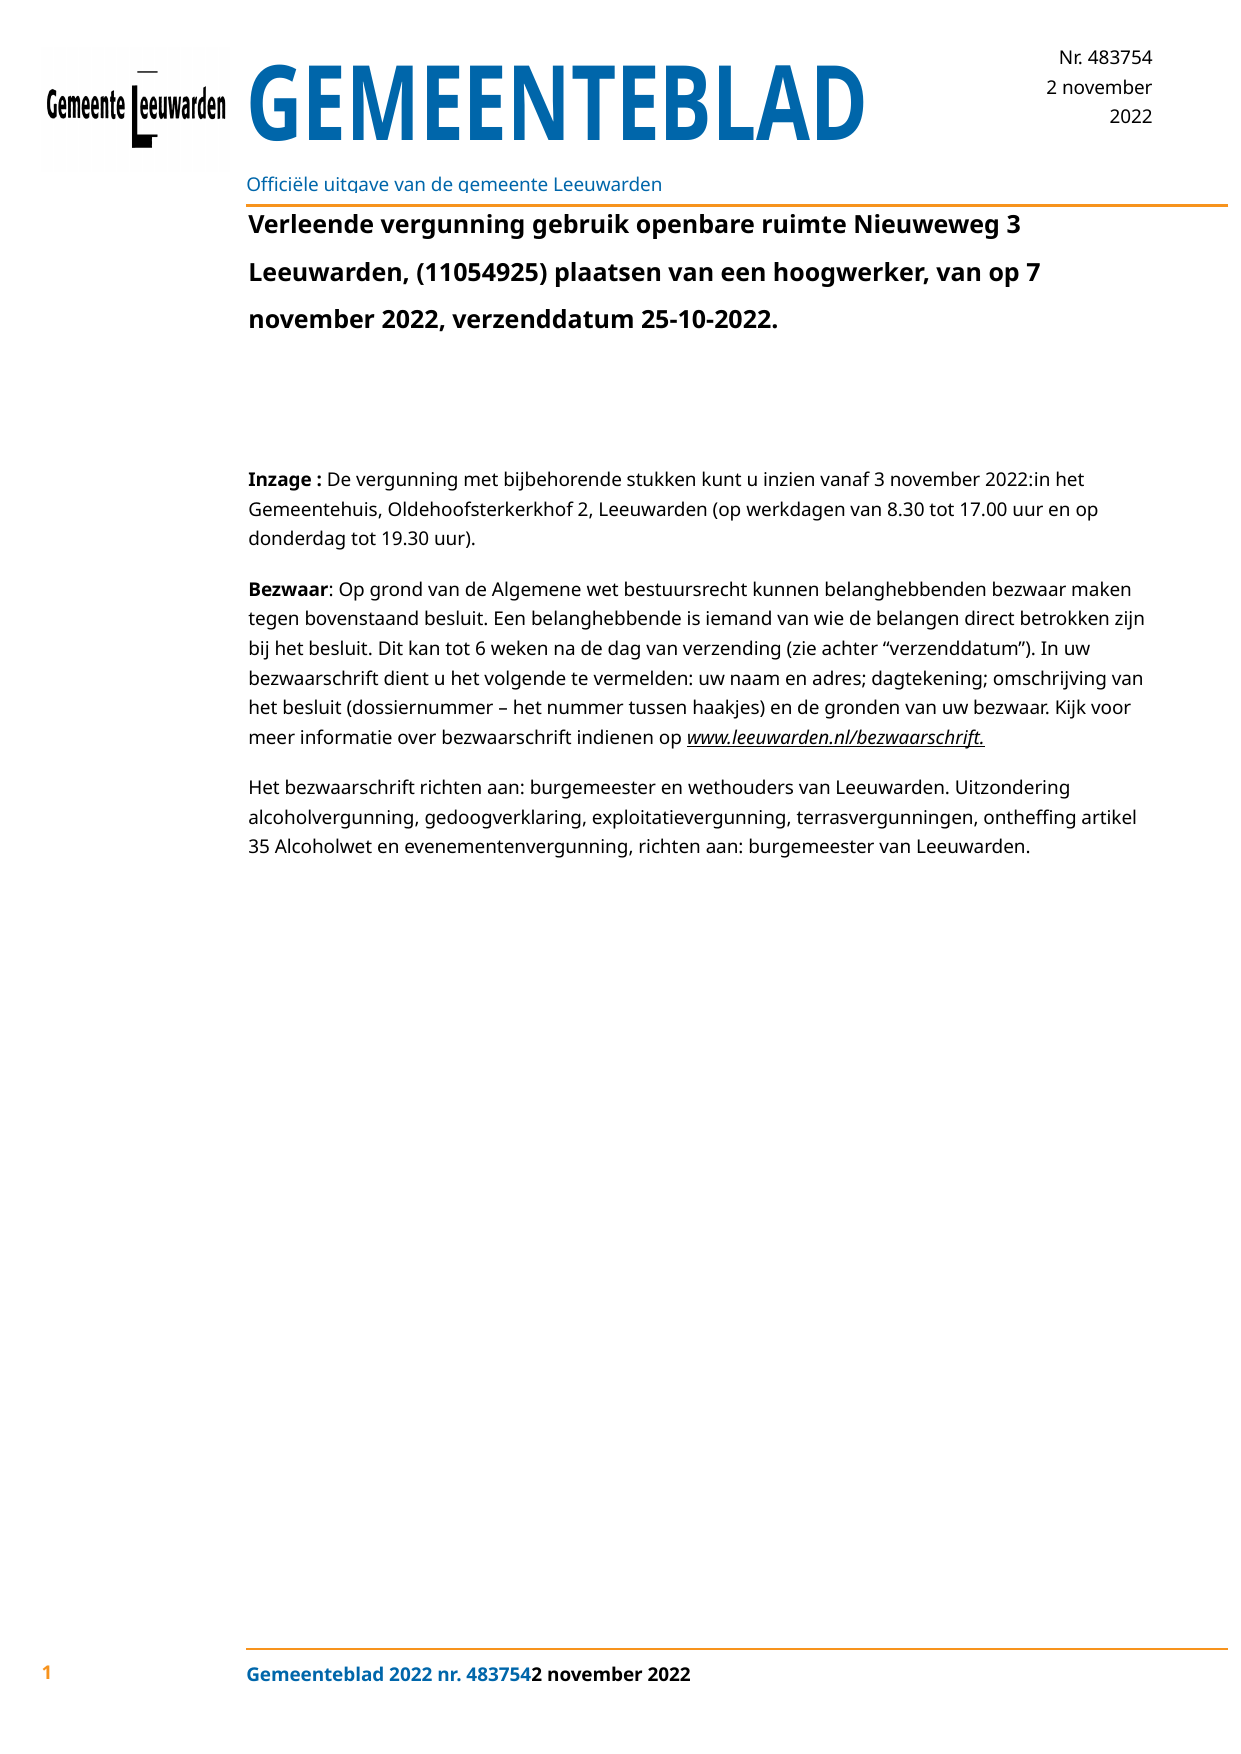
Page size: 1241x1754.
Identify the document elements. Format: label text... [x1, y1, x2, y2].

text Inzage : De vergunning met bijbehorende stukken kunt u inzien vanaf 3 november 2022:in het Gemeentehuis, Oldehoofsterkerkhof 2, Leeuwarden (op werkdagen van 8.30 tot 17.00 uur en op donderdag tot 19.30 uur). [248, 466, 1152, 551]
text Bezwaar: Op grond van de Algemene wet bestuursrecht kunnen belanghebbenden bezwaar maken tegen bovenstaand besluit. Een belanghebbende is iemand van wie de belangen direct betrokken zijn bij het besluit. Dit kan tot 6 weken na de dag van verzending (zie achter “verzenddatum”). In uw bezwaarschrift dient u het volgende te vermelden: uw naam en adres; dagtekening; omschrijving van het besluit (dossiernummer – het nummer tussen haakjes) en de gronden van uw bezwaar. Kijk voor meer informatie over bezwaarschrift indienen op www.leeuwarden.nl/bezwaarschrift. [248, 576, 1152, 749]
text Het bezwaarschrift richten aan: burgemeester en wethouders van Leeuwarden. Uitzondering alcoholvergunning, gedoogverklaring, exploitatievergunning, terrasvergunningen, ontheffing artikel 35 Alcoholwet en evenementenvergunning, richten aan: burgemeester van Leeuwarden. [248, 774, 1152, 859]
picture [41, 47, 231, 172]
text Verleende vergunning gebruik openbare ruimte Nieuweweg 3 Leeuwarden, (11054925) plaatsen van een hoogwerker, van op 7 november 2022, verzenddatum 25-10-2022. [248, 207, 1152, 336]
